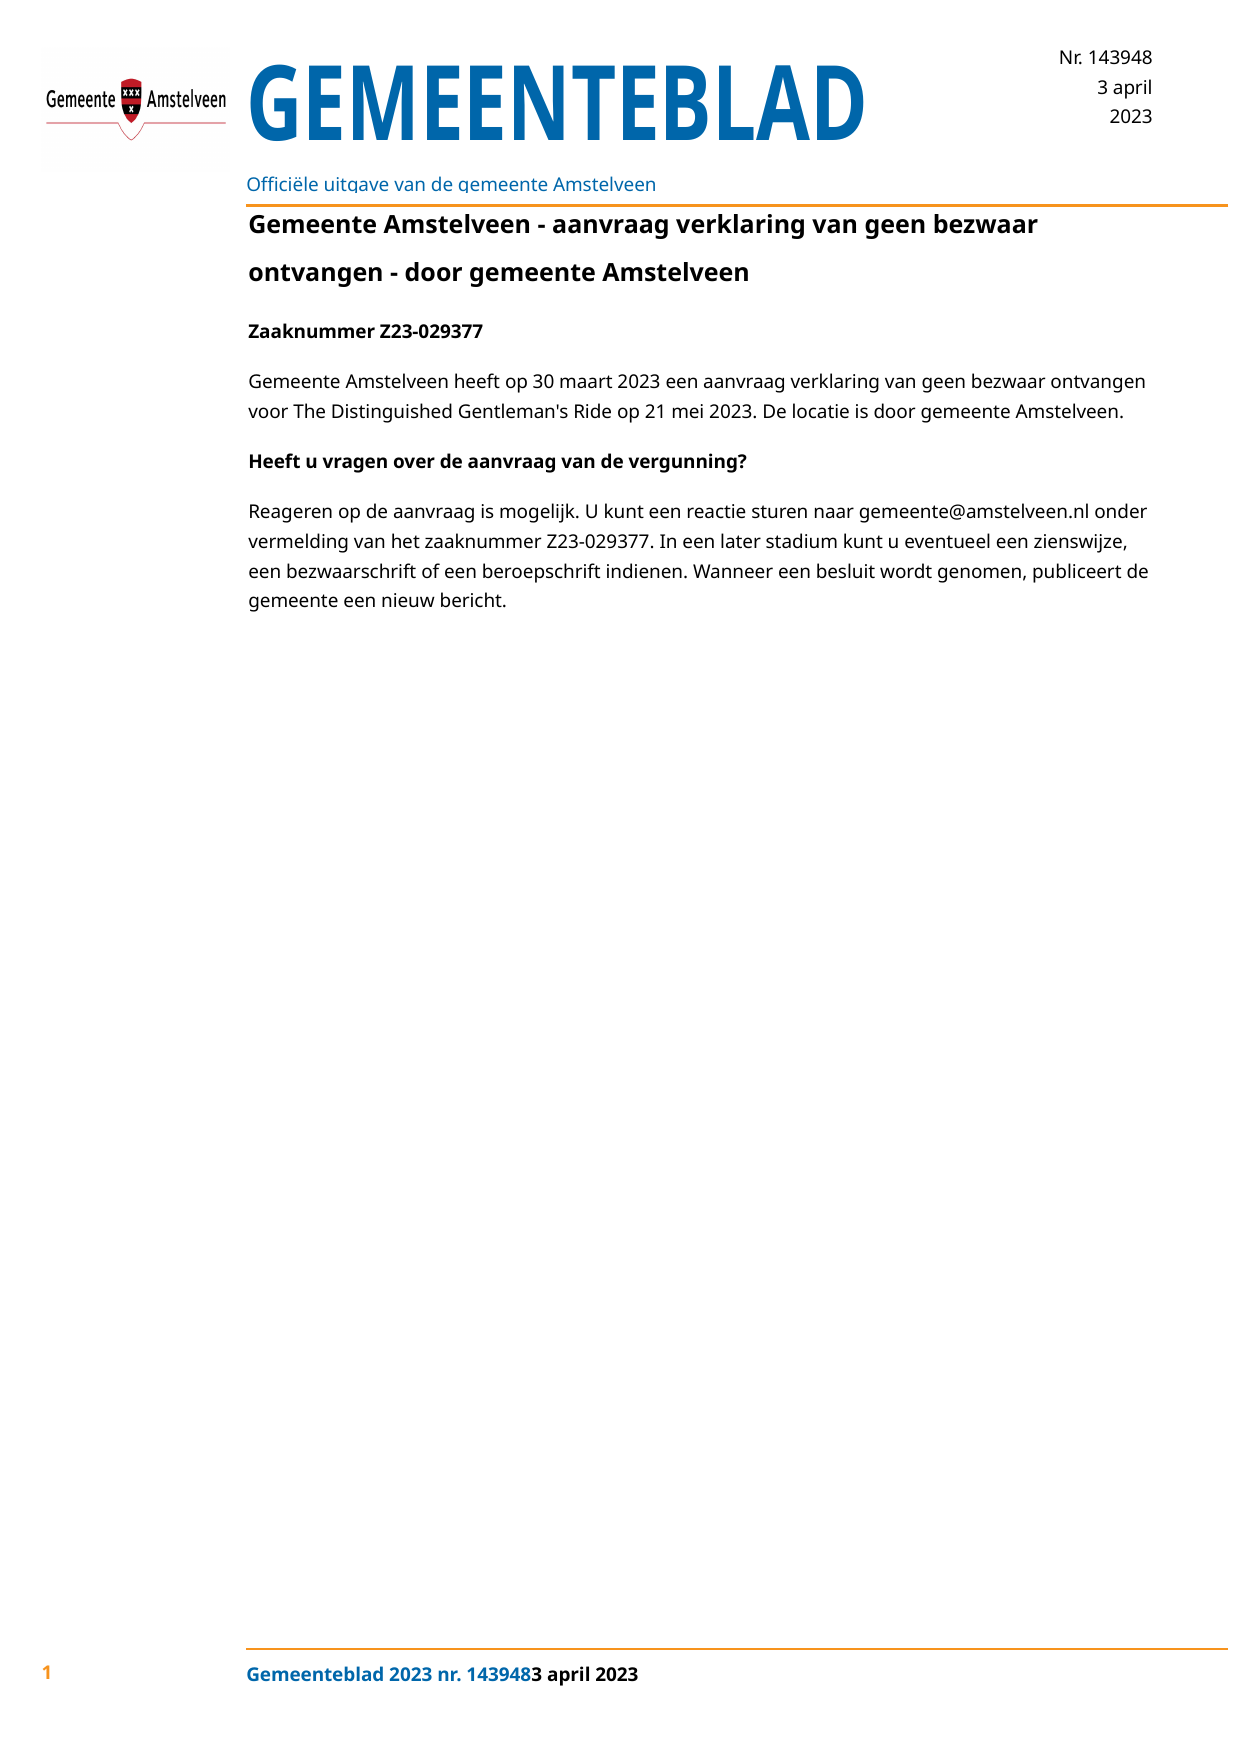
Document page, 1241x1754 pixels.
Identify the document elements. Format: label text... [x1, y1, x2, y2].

text Zaaknummer Z23-029377 [248, 318, 1152, 344]
text Reageren op de aanvraag is mogelijk. U kunt een reactie sturen naar gemeente@amstelveen.nl onder vermelding van het zaaknummer Z23-029377. In een later stadium kunt u eventueel een zienswijze, een bezwaarschrift of een beroepschrift indienen. Wanneer een besluit wordt genomen, publiceert de gemeente een nieuw bericht. [248, 499, 1152, 613]
text Heeft u vragen over de aanvraag van de vergunning? [248, 448, 1152, 474]
text Gemeente Amstelveen heeft op 30 maart 2023 een aanvraag verklaring van geen bezwaar ontvangen voor The Distinguished Gentleman's Ride op 21 mei 2023. De locatie is door gemeente Amstelveen. [248, 368, 1152, 424]
picture [41, 47, 231, 172]
text Gemeente Amstelveen - aanvraag verklaring van geen bezwaar ontvangen - door gemeente Amstelveen [248, 207, 1152, 288]
